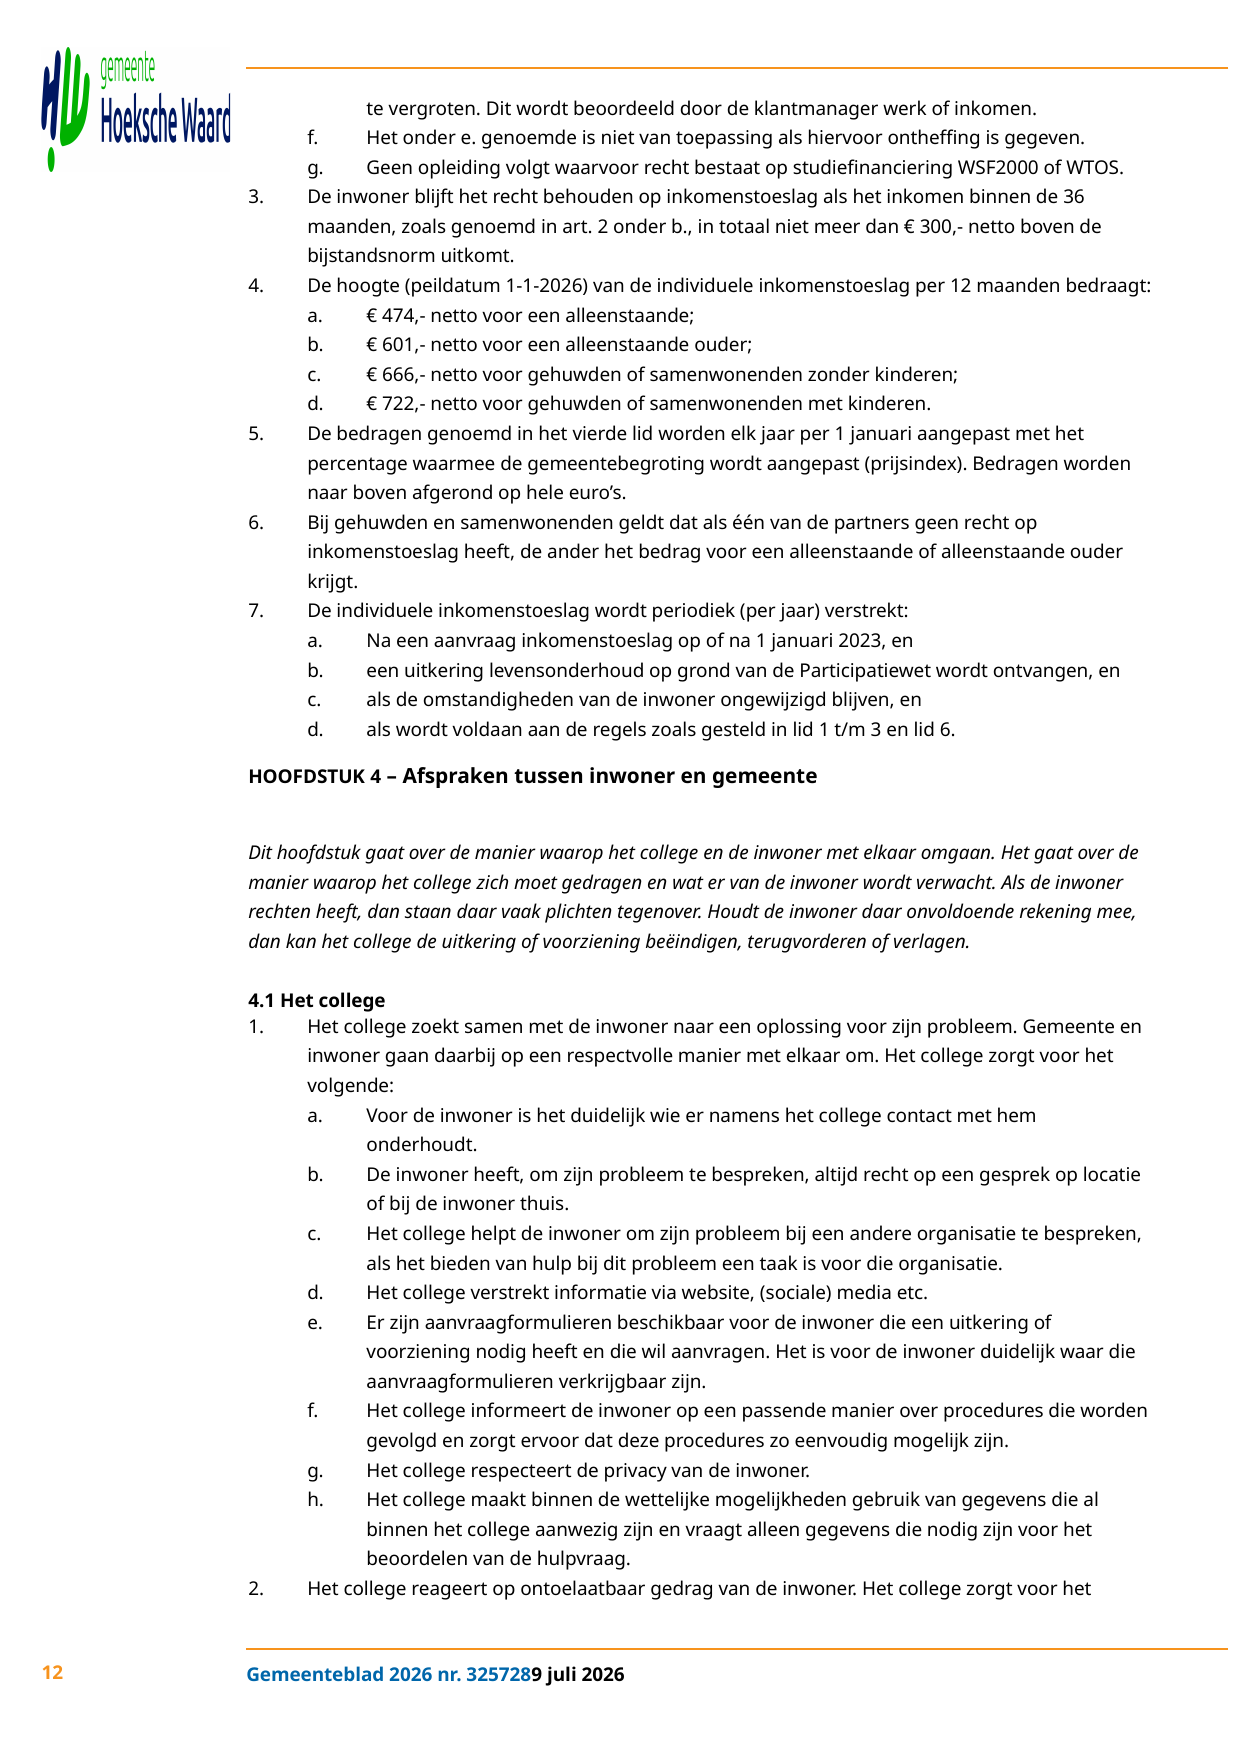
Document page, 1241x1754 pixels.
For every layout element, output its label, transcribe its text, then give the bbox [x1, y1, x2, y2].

list Er zijn aanvraagformulieren beschikbaar voor de inwoner die een uitkering of voorziening nodig heeft en die wil aanvragen. Het is voor de inwoner duidelijk waar die aanvraagformulieren verkrijgbaar zijn. [307, 1309, 1152, 1394]
list als de omstandigheden van de inwoner ongewijzigd blijven, en [307, 686, 1152, 712]
picture [41, 47, 231, 172]
list Na een aanvraag inkomenstoeslag op of na 1 januari 2023, en [307, 627, 1152, 653]
list € 722,- netto voor gehuwden of samenwonenden met kinderen. [307, 391, 1152, 416]
list Bij gehuwden en samenwonenden geldt dat als één van de partners geen recht op inkomenstoeslag heeft, de ander het bedrag voor een alleenstaande of alleenstaande ouder krijgt. [248, 509, 1152, 594]
list De bedragen genoemd in het vierde lid worden elk jaar per 1 januari aangepast met het percentage waarmee de gemeentebegroting wordt aangepast (prijsindex). Bedragen worden naar boven afgerond op hele euro’s. [248, 420, 1152, 505]
text 4.1 Het college [248, 987, 1152, 1013]
list een uitkering levensonderhoud op grond van de Participatiewet wordt ontvangen, en [307, 657, 1152, 683]
list Het college informeert de inwoner op een passende manier over procedures die worden gevolgd en zorgt ervoor dat deze procedures zo eenvoudig mogelijk zijn. [307, 1398, 1152, 1453]
list Het college zoekt samen met de inwoner naar een oplossing voor zijn probleem. Gemeente en inwoner gaan daarbij op een respectvolle manier met elkaar om. Het college zorgt voor het volgende: [248, 1013, 1152, 1098]
list De inwoner heeft, om zijn probleem te bespreken, altijd recht op een gesprek op locatie of bij de inwoner thuis. [307, 1161, 1152, 1216]
list Voor de inwoner is het duidelijk wie er namens het college contact met hem onderhoudt. [307, 1102, 1152, 1157]
list De individuele inkomenstoeslag wordt periodiek (per jaar) verstrekt: [248, 598, 1152, 623]
list Het college maakt binnen de wettelijke mogelijkheden gebruik van gegevens die al binnen het college aanwezig zijn en vraagt alleen gegevens die nodig zijn voor het beoordelen van de hulpvraag. [307, 1486, 1152, 1571]
list € 601,- netto voor een alleenstaande ouder; [307, 331, 1152, 357]
list te vergroten. Dit wordt beoordeeld door de klantmanager werk of inkomen. [307, 95, 1152, 121]
list Het college respecteert de privacy van de inwoner. [307, 1457, 1152, 1482]
list Het onder e. genoemde is niet van toepassing als hiervoor ontheffing is gegeven. [307, 124, 1152, 150]
list Het college verstrekt informatie via website, (sociale) media etc. [307, 1279, 1152, 1305]
list De hoogte (peildatum 1-1-2026) van de individuele inkomenstoeslag per 12 maanden bedraagt: [248, 272, 1152, 298]
list Geen opleiding volgt waarvoor recht bestaat op studiefinanciering WSF2000 of WTOS. [307, 154, 1152, 180]
list De inwoner blijft het recht behouden op inkomenstoeslag als het inkomen binnen de 36 maanden, zoals genoemd in art. 2 onder b., in totaal niet meer dan € 300,- netto boven de bijstandsnorm uitkomt. [248, 183, 1152, 268]
list Het college reageert op ontoelaatbaar gedrag van de inwoner. Het college zorgt voor het [248, 1575, 1152, 1601]
list € 666,- netto voor gehuwden of samenwonenden zonder kinderen; [307, 361, 1152, 387]
list € 474,- netto voor een alleenstaande; [307, 302, 1152, 328]
list Het college helpt de inwoner om zijn probleem bij een andere organisatie te bespreken, als het bieden van hulp bij dit probleem een taak is voor die organisatie. [307, 1220, 1152, 1275]
text HOOFDSTUK 4 – Afspraken tussen inwoner en gemeente [248, 762, 1152, 790]
list als wordt voldaan aan de regels zoals gesteld in lid 1 t/m 3 en lid 6. [307, 716, 1152, 742]
text Dit hoofdstuk gaat over de manier waarop het college en de inwoner met elkaar omgaan. Het gaat over de manier waarop het college zich moet gedragen en wat er van de inwoner wordt verwacht. Als de inwoner rechten heeft, dan staan daar vaak plichten tegenover. Houdt de inwoner daar onvoldoende rekening mee, dan kan het college de uitkering of voorziening beëindigen, terugvorderen of verlagen. [248, 839, 1152, 954]
